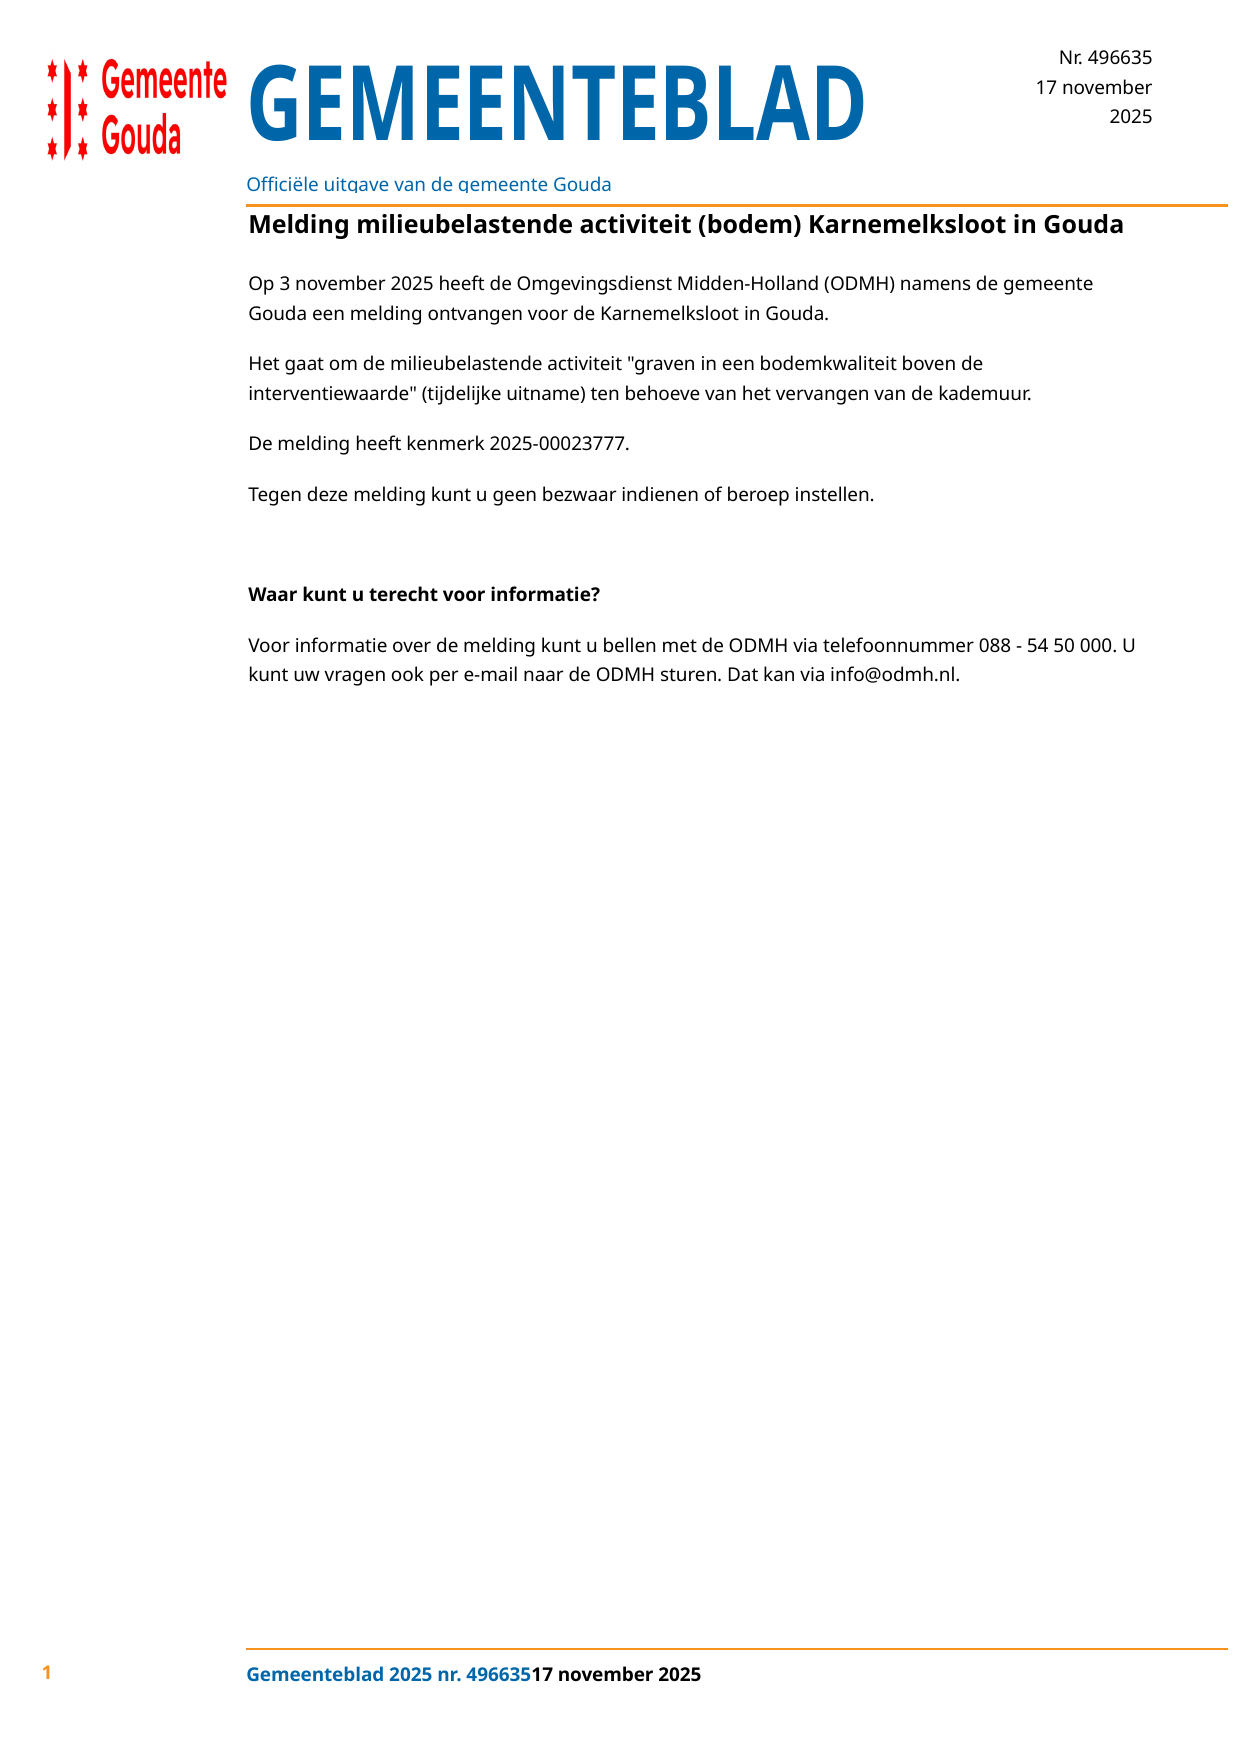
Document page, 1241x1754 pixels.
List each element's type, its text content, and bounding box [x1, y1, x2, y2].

text Tegen deze melding kunt u geen bezwaar indienen of beroep instellen. [248, 481, 1152, 506]
text De melding heeft kenmerk 2025-00023777. [248, 430, 1152, 456]
text Op 3 november 2025 heeft de Omgevingsdienst Midden-Holland (ODMH) namens de gemeente Gouda een melding ontvangen voor de Karnemelksloot in Gouda. [248, 270, 1152, 326]
picture [41, 47, 231, 172]
text Voor informatie over de melding kunt u bellen met de ODMH via telefoonnummer 088 - 54 50 000. U kunt uw vragen ook per e-mail naar de ODMH sturen. Dat kan via info@odmh.nl. [248, 632, 1152, 687]
text Het gaat om de milieubelastende activiteit "graven in een bodemkwaliteit boven de interventiewaarde" (tijdelijke uitname) ten behoeve van het vervangen van de kademuur. [248, 350, 1152, 406]
text Melding milieubelastende activiteit (bodem) Karnemelksloot in Gouda [248, 207, 1152, 241]
text Waar kunt u terecht voor informatie? [248, 582, 1152, 607]
